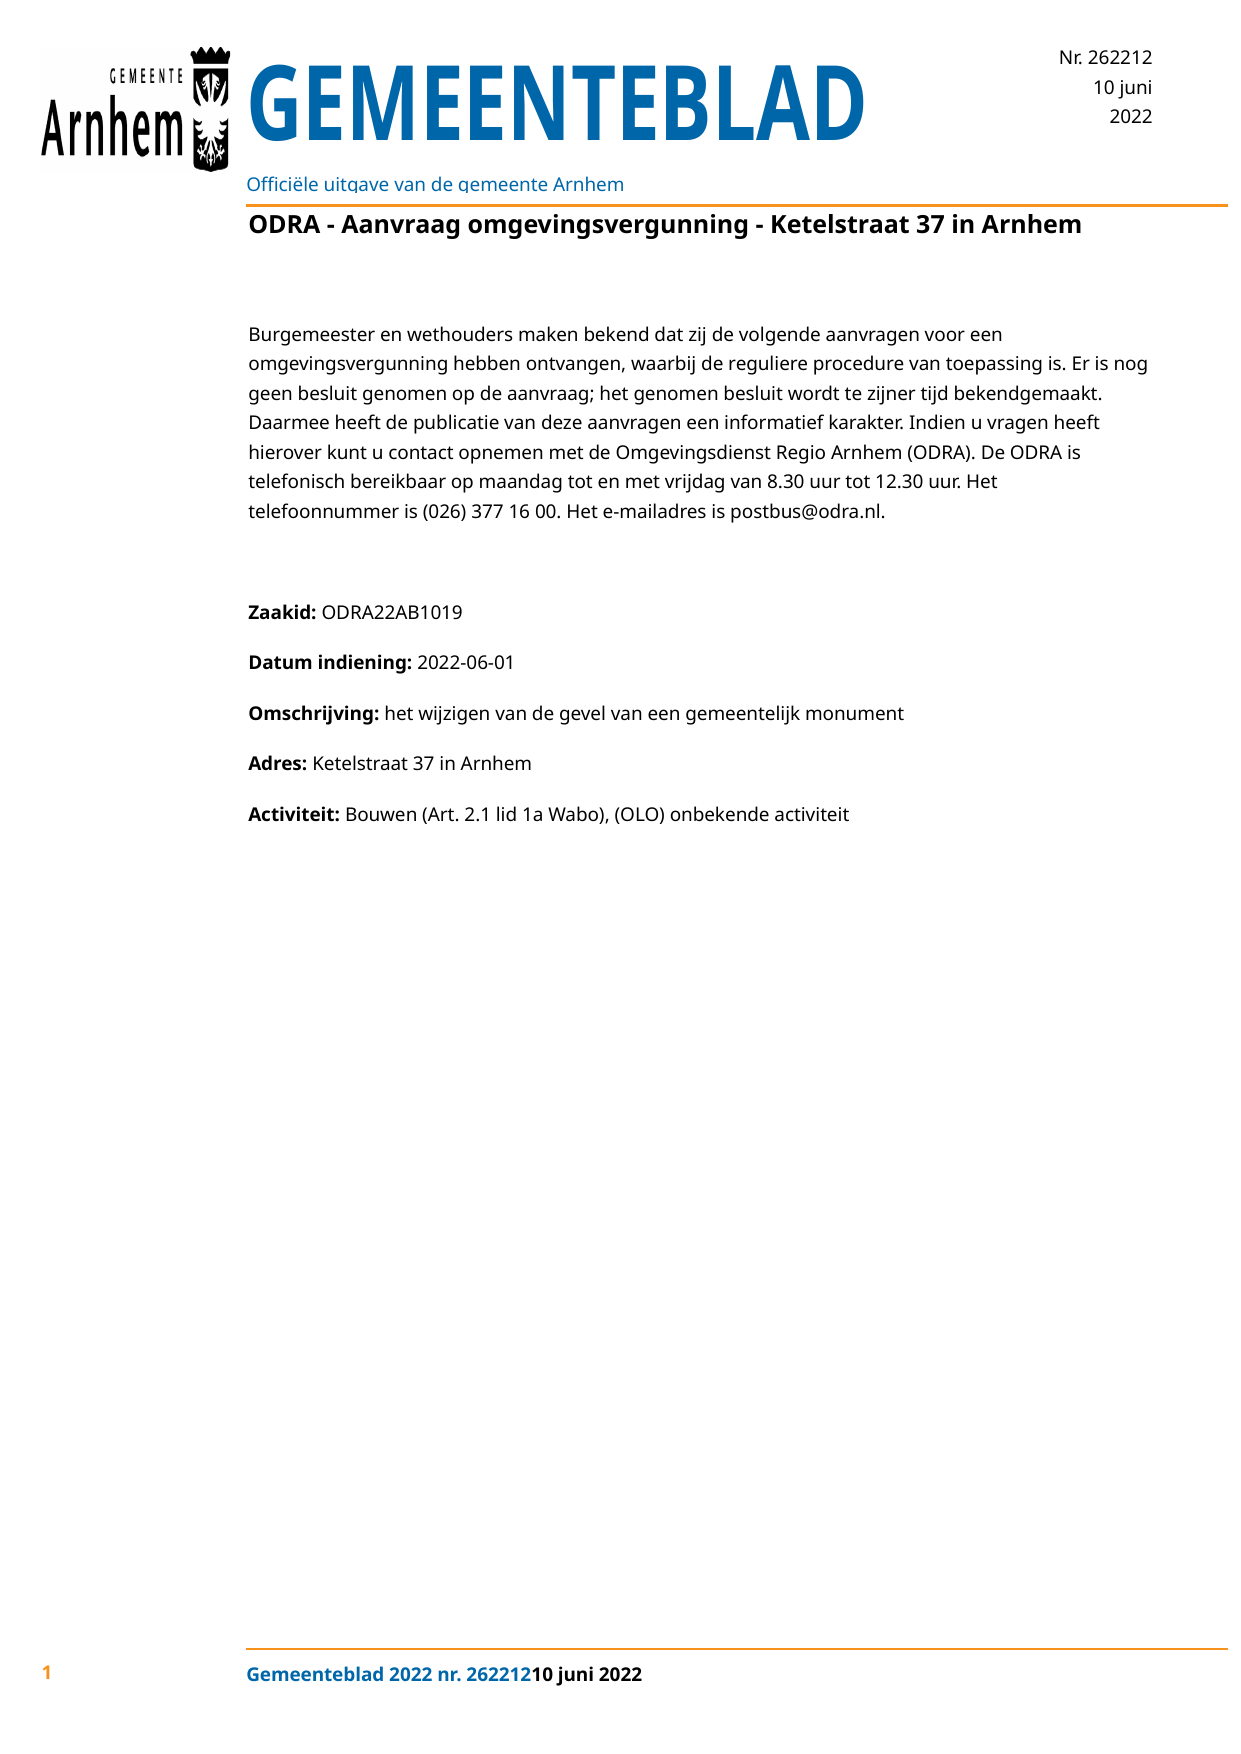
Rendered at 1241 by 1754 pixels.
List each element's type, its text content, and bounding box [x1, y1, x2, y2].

text Adres: Ketelstraat 37 in Arnhem [248, 750, 1152, 776]
text Datum indiening: 2022-06-01 [248, 649, 1152, 675]
text Activiteit: Bouwen (Art. 2.1 lid 1a Wabo), (OLO) onbekende activiteit [248, 801, 1152, 826]
picture [41, 47, 231, 172]
text Omschrijving: het wijzigen van de gevel van een gemeentelijk monument [248, 700, 1152, 726]
text Burgemeester en wethouders maken bekend dat zij de volgende aanvragen voor een omgevingsvergunning hebben ontvangen, waarbij de reguliere procedure van toepassing is. Er is nog geen besluit genomen op de aanvraag; het genomen besluit wordt te zijner tijd bekendgemaakt. Daarmee heeft de publicatie van deze aanvragen een informatief karakter. Indien u vragen heeft hierover kunt u contact opnemen met de Omgevingsdienst Regio Arnhem (ODRA). De ODRA is telefonisch bereikbaar op maandag tot en met vrijdag van 8.30 uur tot 12.30 uur. Het telefoonnummer is (026) 377 16 00. Het e-mailadres is postbus@odra.nl. [248, 321, 1152, 524]
text ODRA - Aanvraag omgevingsvergunning - Ketelstraat 37 in Arnhem [248, 207, 1152, 241]
text Zaakid: ODRA22AB1019 [248, 599, 1152, 625]
